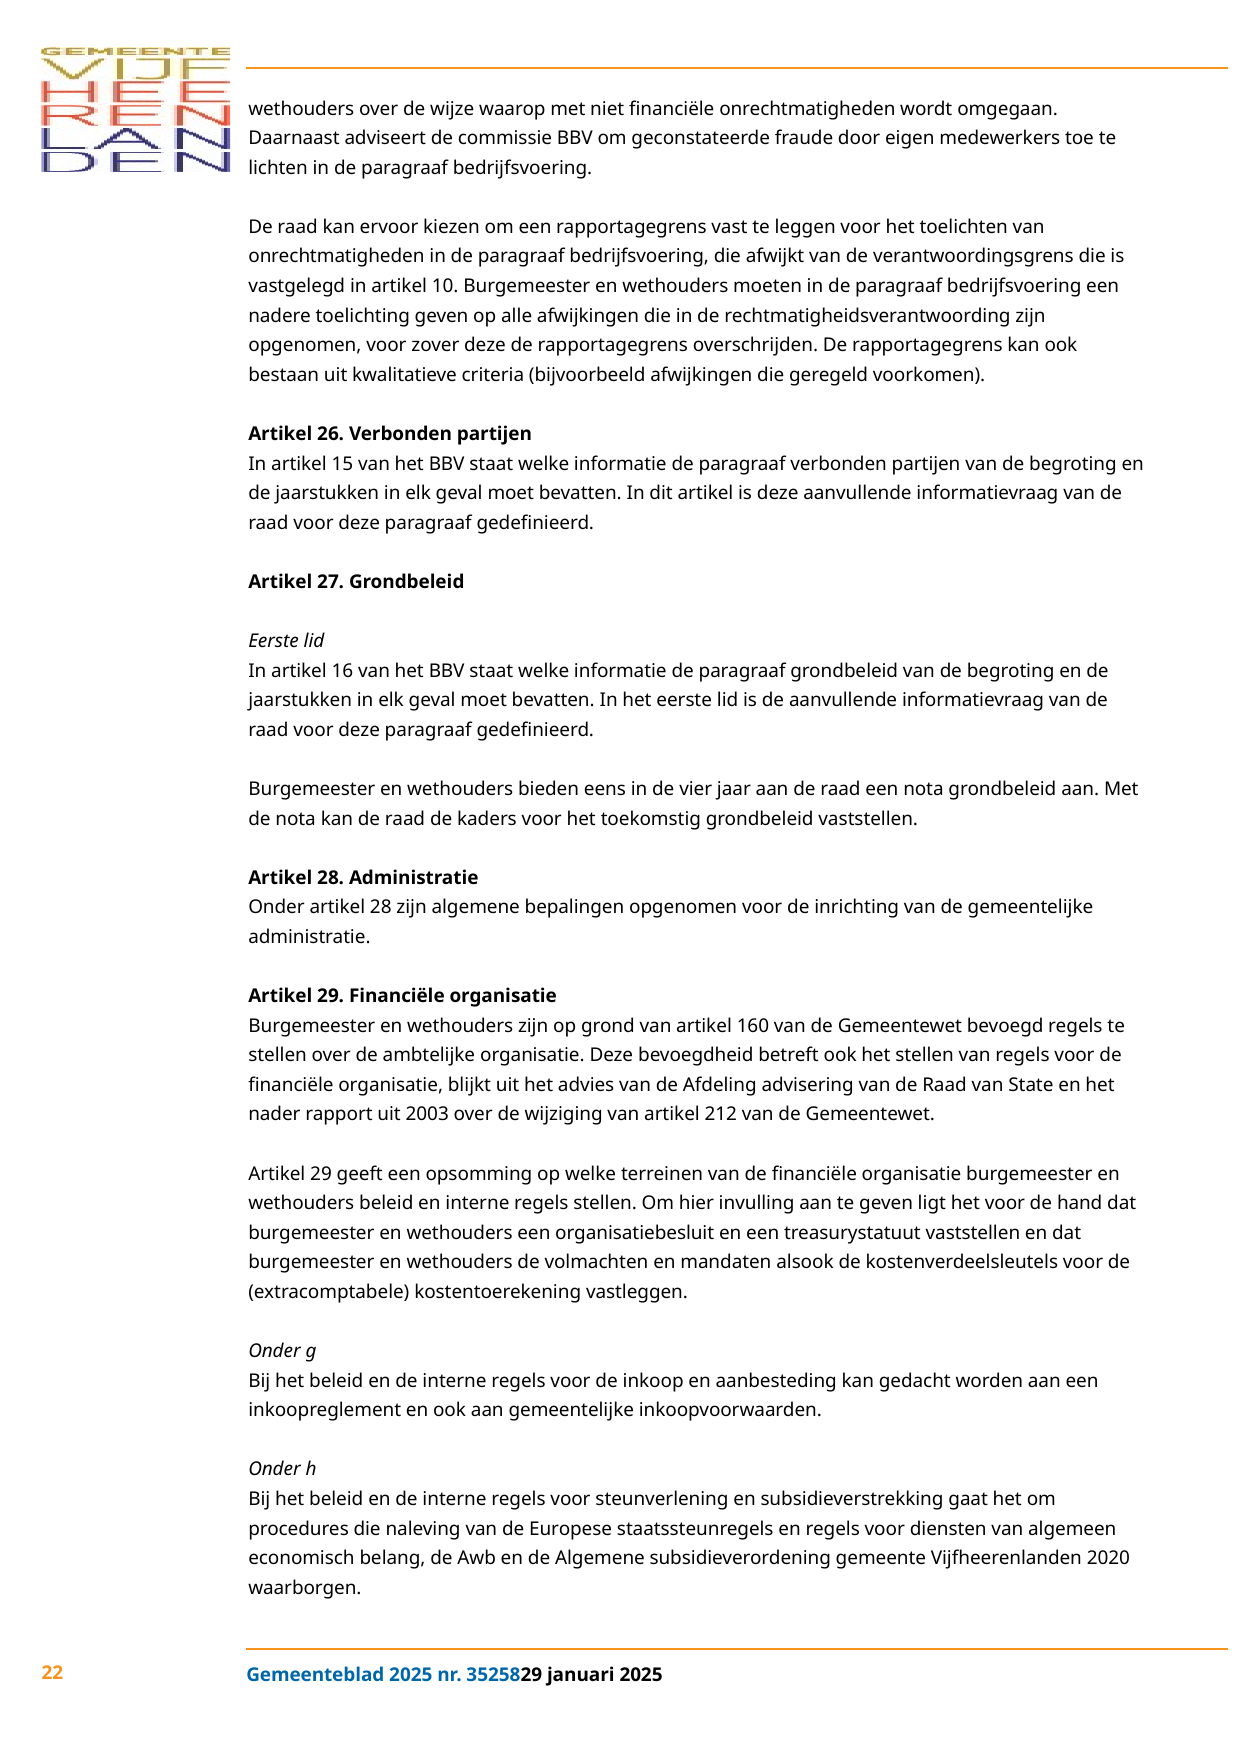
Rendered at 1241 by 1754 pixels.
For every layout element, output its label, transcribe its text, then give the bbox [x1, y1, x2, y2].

text Artikel 28. Administratie [248, 864, 1152, 890]
text Burgemeester en wethouders bieden eens in de vier jaar aan de raad een nota grondbeleid aan. Met de nota kan de raad de kaders voor het toekomstig grondbeleid vaststellen. [248, 775, 1152, 831]
text Onder artikel 28 zijn algemene bepalingen opgenomen voor de inrichting van de gemeentelijke administratie. [248, 893, 1152, 949]
picture [41, 47, 231, 172]
text Onder h [248, 1456, 1152, 1481]
text Artikel 29. Financiële organisatie [248, 982, 1152, 1008]
text De raad kan ervoor kiezen om een rapportagegrens vast te leggen voor het toelichten van onrechtmatigheden in de paragraaf bedrijfsvoering, die afwijkt van de verantwoordingsgrens die is vastgelegd in artikel 10. Burgemeester en wethouders moeten in de paragraaf bedrijfsvoering een nadere toelichting geven op alle afwijkingen die in de rechtmatigheidsverantwoording zijn opgenomen, voor zover deze de rapportagegrens overschrijden. De rapportagegrens kan ook bestaan uit kwalitatieve criteria (bijvoorbeeld afwijkingen die geregeld voorkomen). [248, 213, 1152, 387]
text Artikel 27. Grondbeleid [248, 568, 1152, 594]
text Burgemeester en wethouders zijn op grond van artikel 160 van de Gemeentewet bevoegd regels te stellen over de ambtelijke organisatie. Deze bevoegdheid betreft ook het stellen van regels voor de financiële organisatie, blijkt uit het advies van de Afdeling advisering van de Raad van State en het nader rapport uit 2003 over de wijziging van artikel 212 van de Gemeentewet. [248, 1012, 1152, 1126]
text Artikel 29 geeft een opsomming op welke terreinen van de financiële organisatie burgemeester en wethouders beleid en interne regels stellen. Om hier invulling aan te geven ligt het voor de hand dat burgemeester en wethouders een organisatiebesluit en een treasurystatuut vaststellen en dat burgemeester en wethouders de volmachten en mandaten alsook de kostenverdeelsleutels voor de (extracomptabele) kostentoerekening vastleggen. [248, 1160, 1152, 1304]
text Bij het beleid en de interne regels voor steunverlening en subsidieverstrekking gaat het om procedures die naleving van de Europese staatssteunregels en regels voor diensten van algemeen economisch belang, de Awb en de Algemene subsidieverordening gemeente Vijfheerenlanden 2020 waarborgen. [248, 1485, 1152, 1600]
text Bij het beleid en de interne regels voor de inkoop en aanbesteding kan gedacht worden aan een inkoopreglement en ook aan gemeentelijke inkoopvoorwaarden. [248, 1367, 1152, 1422]
text Onder g [248, 1337, 1152, 1363]
text wethouders over de wijze waarop met niet financiële onrechtmatigheden wordt omgegaan. Daarnaast adviseert de commissie BBV om geconstateerde fraude door eigen medewerkers toe te lichten in de paragraaf bedrijfsvoering. [248, 95, 1152, 180]
text In artikel 16 van het BBV staat welke informatie de paragraaf grondbeleid van de begroting en de jaarstukken in elk geval moet bevatten. In het eerste lid is de aanvullende informatievraag van de raad voor deze paragraaf gedefinieerd. [248, 657, 1152, 742]
text Eerste lid [248, 627, 1152, 653]
text Artikel 26. Verbonden partijen [248, 420, 1152, 446]
text In artikel 15 van het BBV staat welke informatie de paragraaf verbonden partijen van de begroting en de jaarstukken in elk geval moet bevatten. In dit artikel is deze aanvullende informatievraag van de raad voor deze paragraaf gedefinieerd. [248, 450, 1152, 535]
